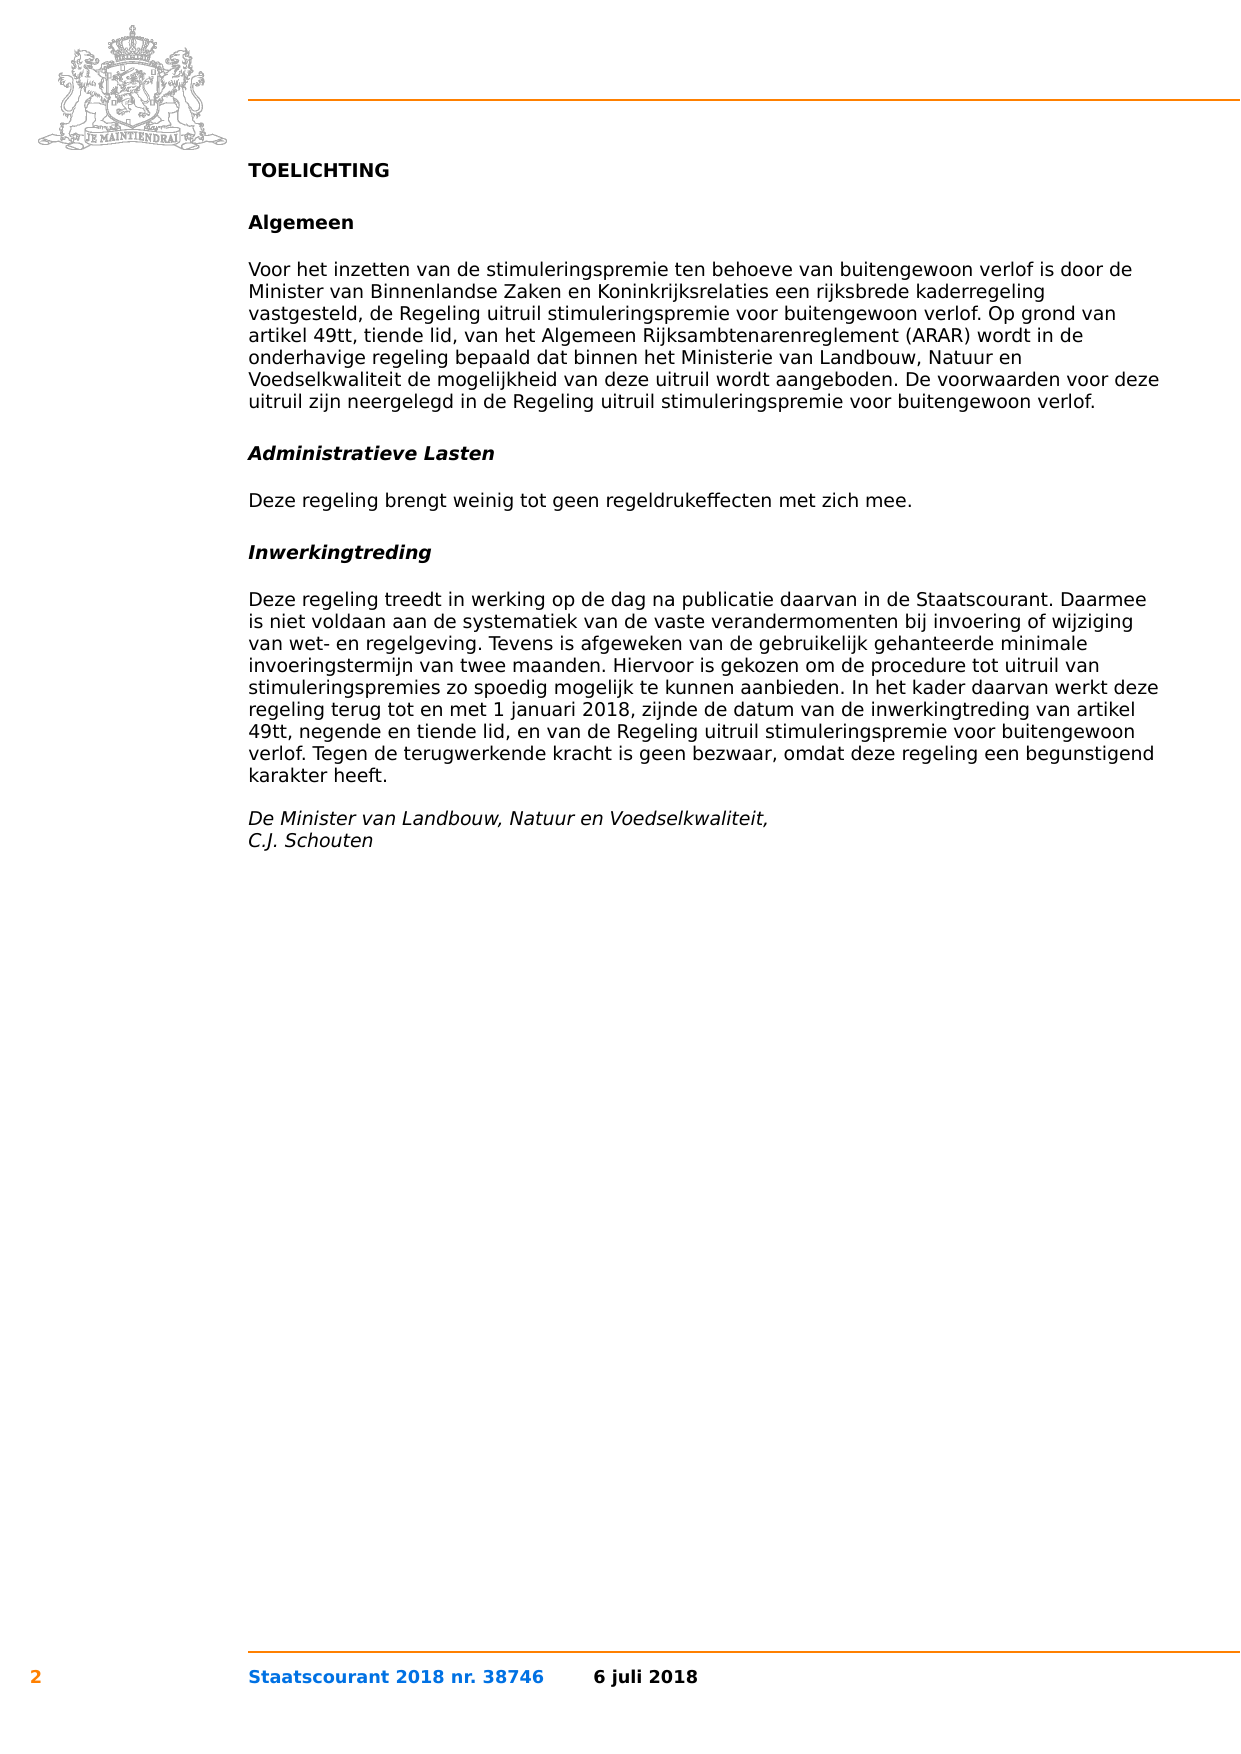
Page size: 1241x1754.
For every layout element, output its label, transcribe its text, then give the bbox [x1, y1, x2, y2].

text De Minister van Landbouw, Natuur en Voedselkwaliteit, C.J. Schouten [248, 808, 1163, 852]
text Voor het inzetten van de stimuleringspremie ten behoeve van buitengewoon verlof is door de Minister van Binnenlandse Zaken en Koninkrijksrelaties een rijksbrede kaderregeling vastgesteld, de Regeling uitruil stimuleringspremie voor buitengewoon verlof. Op grond van artikel 49tt, tiende lid, van het Algemeen Rijksambtenarenreglement (ARAR) wordt in de onderhavige regeling bepaald dat binnen het Ministerie van Landbouw, Natuur en Voedselkwaliteit de mogelijkheid van deze uitruil wordt aangeboden. De voorwaarden voor deze uitruil zijn neergelegd in de Regeling uitruil stimuleringspremie voor buitengewoon verlof. [248, 259, 1163, 413]
subtitle TOELICHTING [248, 160, 1163, 182]
subtitle Algemeen [248, 212, 1163, 234]
subtitle Inwerkingtreding [248, 542, 1163, 564]
text Deze regeling brengt weinig tot geen regeldrukeffecten met zich mee. [248, 490, 1163, 512]
text Deze regeling treedt in werking op de dag na publicatie daarvan in de Staatscourant. Daarmee is niet voldaan aan de systematiek van de vaste verandermomenten bij invoering of wijziging van wet- en regelgeving. Tevens is afgeweken van de gebruikelijk gehanteerde minimale invoeringstermijn van twee maanden. Hiervoor is gekozen om de procedure tot uitruil van stimuleringspremies zo spoedig mogelijk te kunnen aanbieden. In het kader daarvan werkt deze regeling terug tot en met 1 januari 2018, zijnde de datum van de inwerkingtreding van artikel 49tt, negende en tiende lid, en van de Regeling uitruil stimuleringspremie voor buitengewoon verlof. Tegen de terugwerkende kracht is geen bezwaar, omdat deze regeling een begunstigend karakter heeft. [248, 589, 1163, 786]
subtitle Administratieve Lasten [248, 443, 1163, 465]
picture [38, 25, 227, 150]
